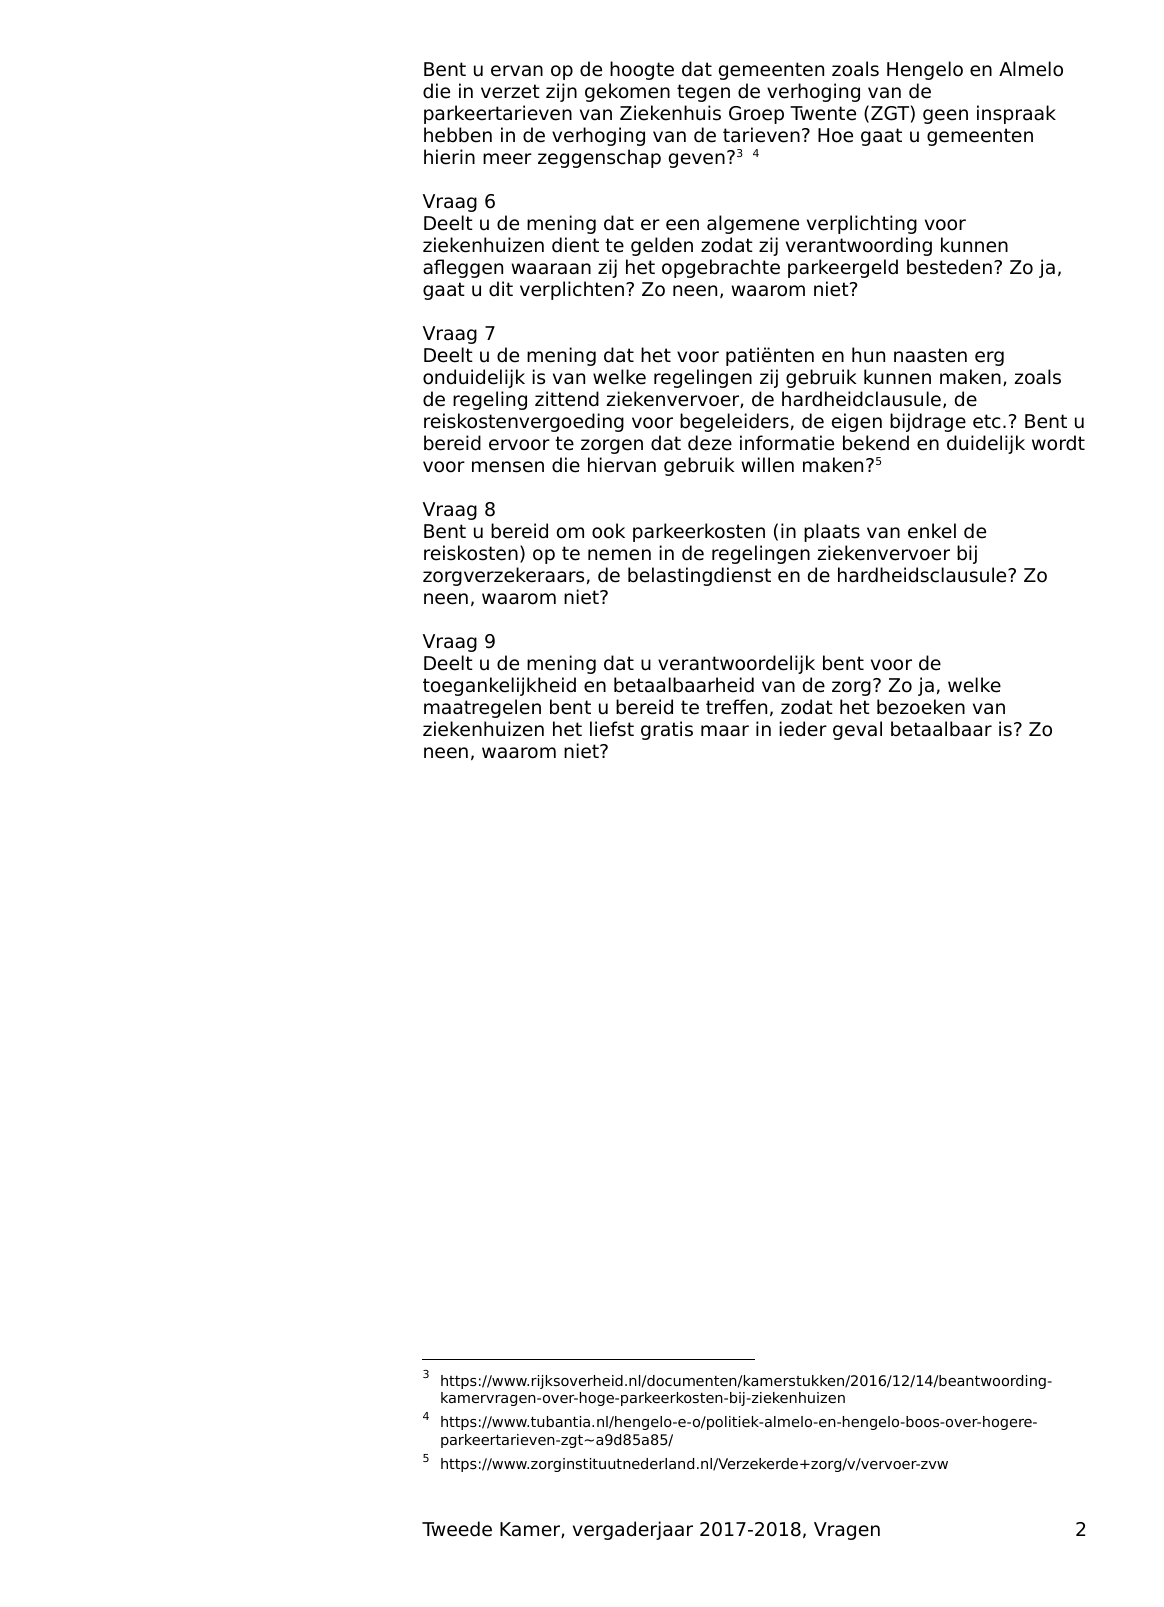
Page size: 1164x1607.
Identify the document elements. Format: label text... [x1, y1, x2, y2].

text Deelt u de mening dat het voor patiënten en hun naasten erg onduidelijk is van welke regelingen zij gebruik kunnen maken, zoals de regeling zittend ziekenvervoer, de hardheidclausule, de reiskostenvergoeding voor begeleiders, de eigen bijdrage etc.? Bent u bereid ervoor te zorgen dat deze informatie bekend en duidelijk wordt voor mensen die hiervan gebruik willen maken? [422, 345, 1087, 477]
text Deelt u de mening dat er een algemene verplichting voor ziekenhuizen dient te gelden zodat zij verantwoording kunnen afleggen waaraan zij het opgebrachte parkeergeld besteden? Zo ja, gaat u dit verplichten? Zo neen, waarom niet? [422, 213, 1087, 301]
text Vraag 9 [422, 631, 1087, 653]
text Vraag 7 [422, 323, 1087, 345]
text Deelt u de mening dat u verantwoordelijk bent voor de toegankelijkheid en betaalbaarheid van de zorg? Zo ja, welke maatregelen bent u bereid te treffen, zodat het bezoeken van ziekenhuizen het liefst gratis maar in ieder geval betaalbaar is? Zo neen, waarom niet? [422, 653, 1087, 763]
text Bent u bereid om ook parkeerkosten (in plaats van enkel de reiskosten) op te nemen in de regelingen ziekenvervoer bij zorgverzekeraars, de belastingdienst en de hardheidsclausule? Zo neen, waarom niet? [422, 521, 1087, 609]
text https://www.tubantia.nl/hengelo-e-o/politiek-almelo-en-hengelo-boos-over-hogere-parkeertarieven-zgt~a9d85a85/ [422, 1410, 1087, 1449]
text https://www.zorginstituutnederland.nl/Verzekerde+zorg/v/vervoer-zvw [422, 1452, 1087, 1474]
text https://www.rijksoverheid.nl/documenten/kamerstukken/2016/12/14/beantwoording-kamervragen-over-hoge-parkeerkosten-bij-ziekenhuizen [422, 1368, 1087, 1407]
text Vraag 8 [422, 499, 1087, 521]
text Vraag 6 [422, 191, 1087, 213]
text Bent u ervan op de hoogte dat gemeenten zoals Hengelo en Almelo die in verzet zijn gekomen tegen de verhoging van de parkeertarieven van Ziekenhuis Groep Twente (ZGT) geen inspraak hebben in de verhoging van de tarieven? Hoe gaat u gemeenten hierin meer zeggenschap geven? [422, 59, 1087, 169]
